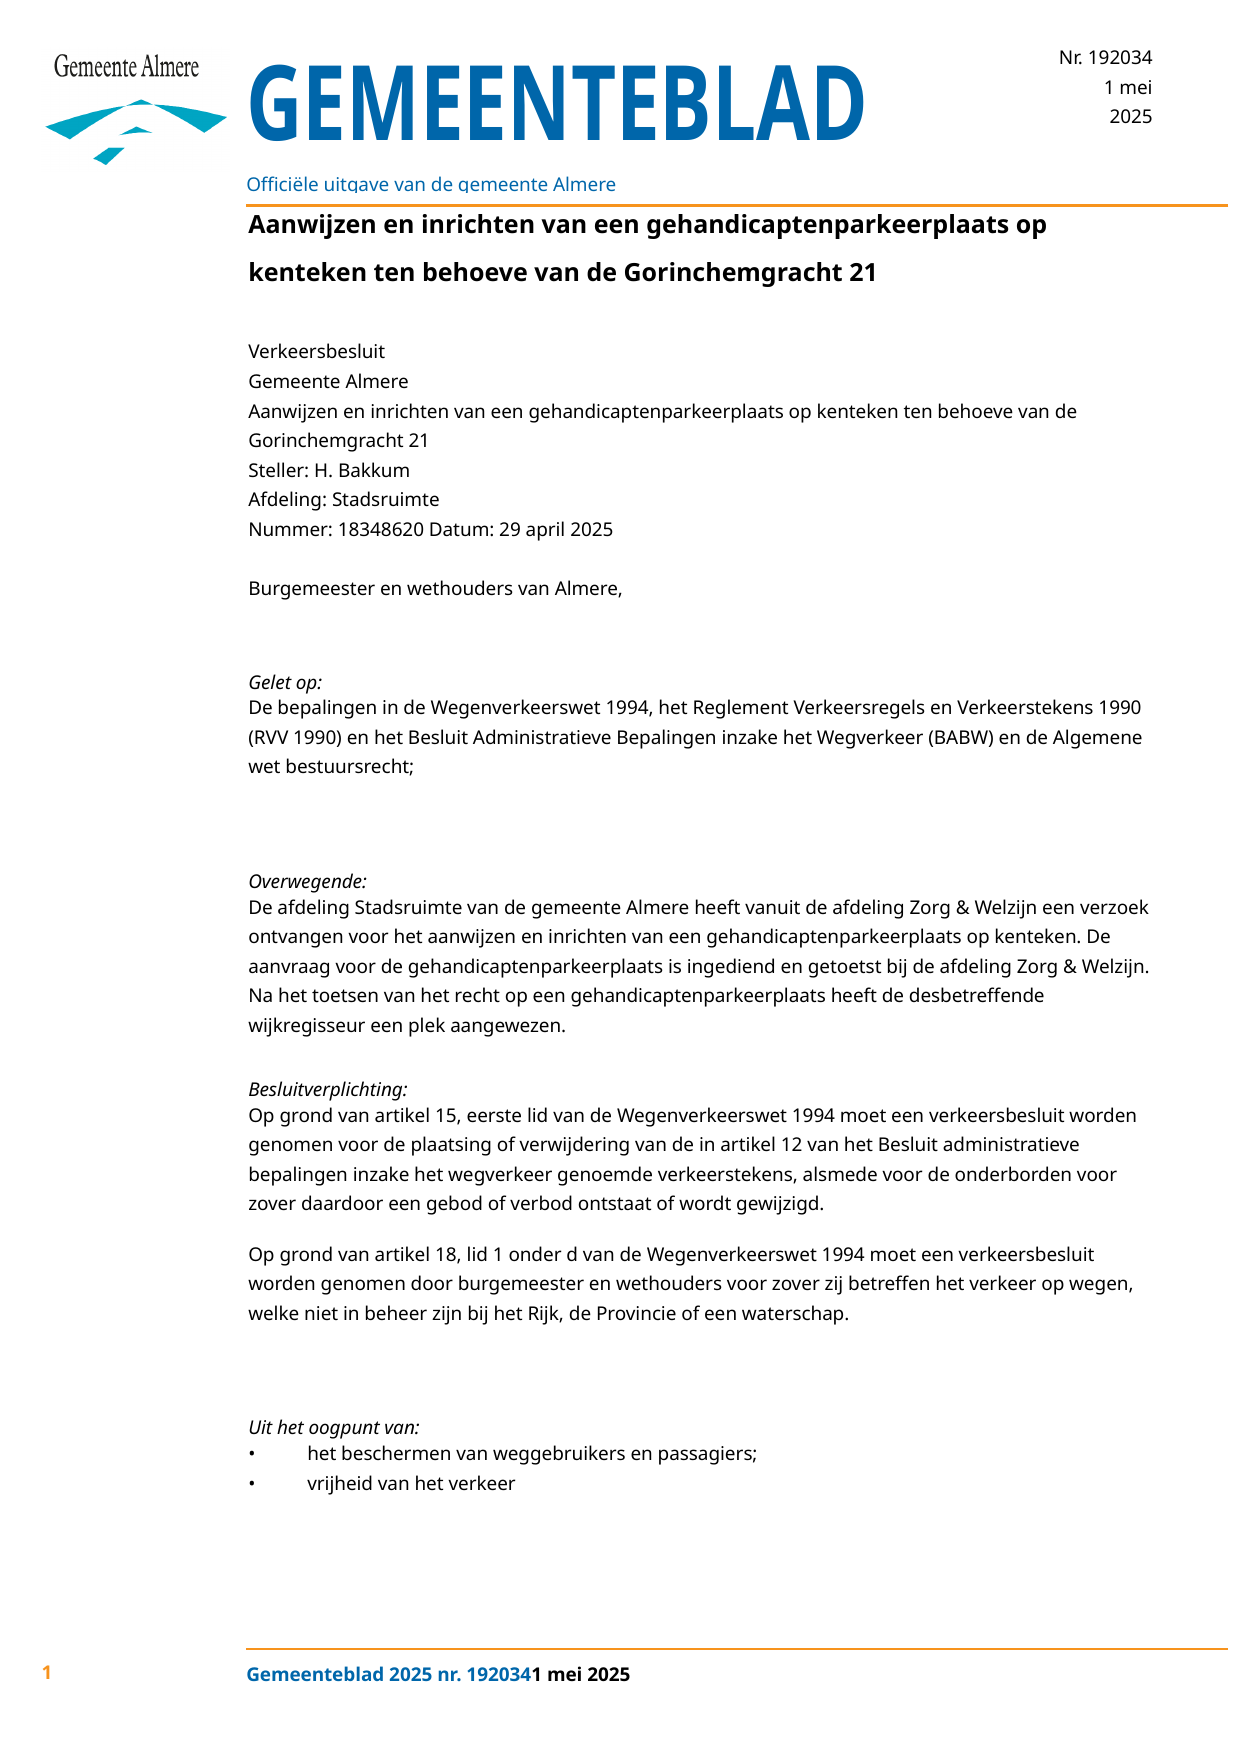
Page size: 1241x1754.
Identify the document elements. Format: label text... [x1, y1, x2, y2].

text Overwegende: [248, 868, 1152, 894]
text Uit het oogpunt van: [248, 1414, 1152, 1440]
text Verkeersbesluit [248, 339, 1152, 364]
text Steller: H. Bakkum [248, 457, 1152, 483]
text Op grond van artikel 18, lid 1 onder d van de Wegenverkeerswet 1994 moet een verkeersbesluit worden genomen door burgemeester en wethouders voor zover zij betreffen het verkeer op wegen, welke niet in beheer zijn bij het Rijk, de Provincie of een waterschap. [248, 1241, 1152, 1326]
text De bepalingen in de Wegenverkeerswet 1994, het Reglement Verkeersregels en Verkeerstekens 1990 (RVV 1990) en het Besluit Administratieve Bepalingen inzake het Wegverkeer (BABW) en de Algemene wet bestuursrecht; [248, 694, 1152, 779]
text Op grond van artikel 15, eerste lid van de Wegenverkeerswet 1994 moet een verkeersbesluit worden genomen voor de plaatsing of verwijdering van de in artikel 12 van het Besluit administratieve bepalingen inzake het wegverkeer genoemde verkeerstekens, alsmede voor de onderborden voor zover daardoor een gebod of verbod ontstaat of wordt gewijzigd. [248, 1102, 1152, 1216]
text Gemeente Almere [248, 368, 1152, 394]
list het beschermen van weggebruikers en passagiers; [248, 1440, 1152, 1466]
picture [41, 47, 231, 172]
text Gelet op: [248, 669, 1152, 694]
text Afdeling: Stadsruimte [248, 487, 1152, 512]
text Aanwijzen en inrichten van een gehandicaptenparkeerplaats op kenteken ten behoeve van de Gorinchemgracht 21 [248, 398, 1152, 453]
text De afdeling Stadsruimte van de gemeente Almere heeft vanuit de afdeling Zorg & Welzijn een verzoek ontvangen voor het aanwijzen en inrichten van een gehandicaptenparkeerplaats op kenteken. De aanvraag voor de gehandicaptenparkeerplaats is ingediend en getoetst bij de afdeling Zorg & Welzijn. Na het toetsen van het recht op een gehandicaptenparkeerplaats heeft de desbetreffende wijkregisseur een plek aangewezen. [248, 894, 1152, 1038]
list vrijheid van het verkeer [248, 1470, 1152, 1496]
text Besluitverplichting: [248, 1076, 1152, 1102]
text Burgemeester en wethouders van Almere, [248, 575, 1152, 601]
text Nummer: 18348620 Datum: 29 april 2025 [248, 516, 1152, 542]
text Aanwijzen en inrichten van een gehandicaptenparkeerplaats op kenteken ten behoeve van de Gorinchemgracht 21 [248, 207, 1152, 288]
